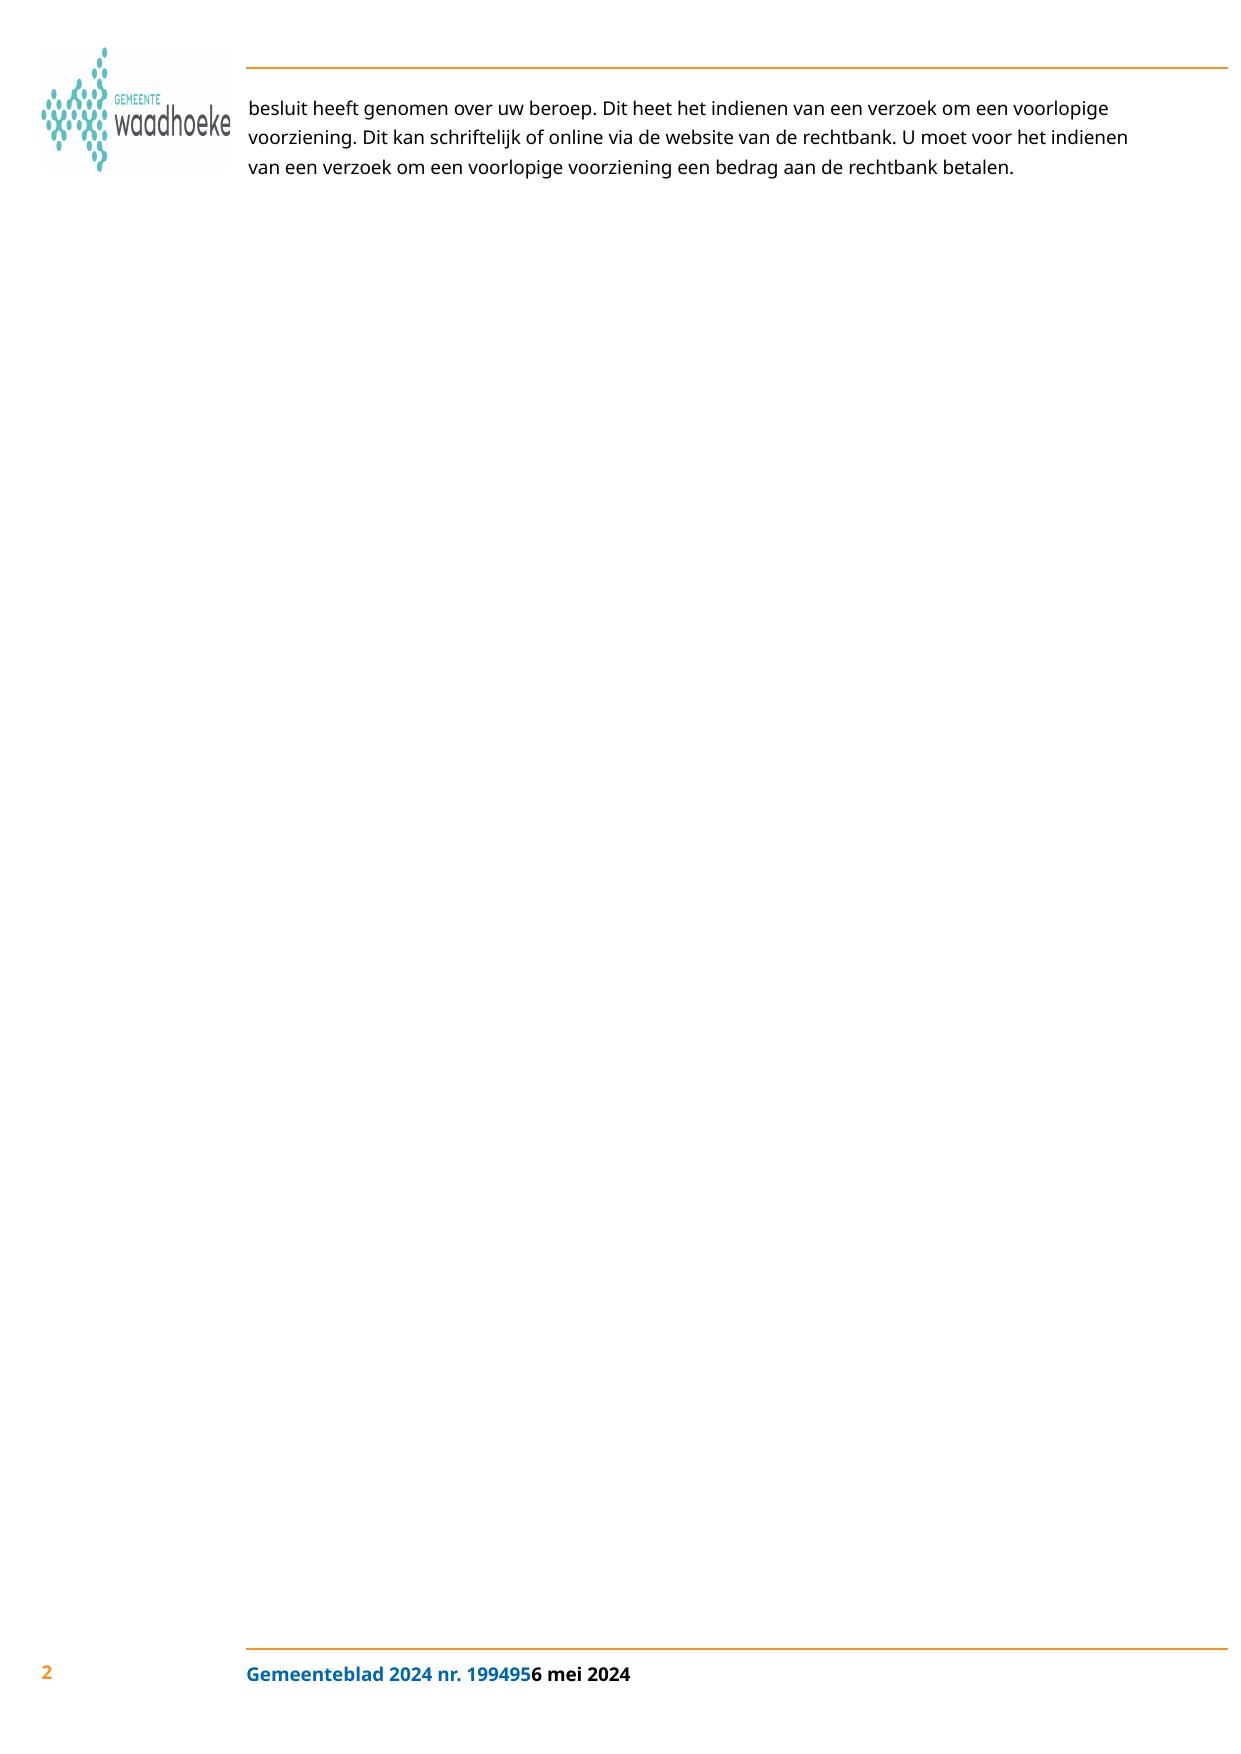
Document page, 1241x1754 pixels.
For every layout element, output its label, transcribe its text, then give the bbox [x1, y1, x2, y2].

text besluit heeft genomen over uw beroep. Dit heet het indienen van een verzoek om een voorlopige voorziening. Dit kan schriftelijk of online via de website van de rechtbank. U moet voor het indienen van een verzoek om een voorlopige voorziening een bedrag aan de rechtbank betalen. [248, 95, 1152, 180]
picture [41, 47, 231, 172]
